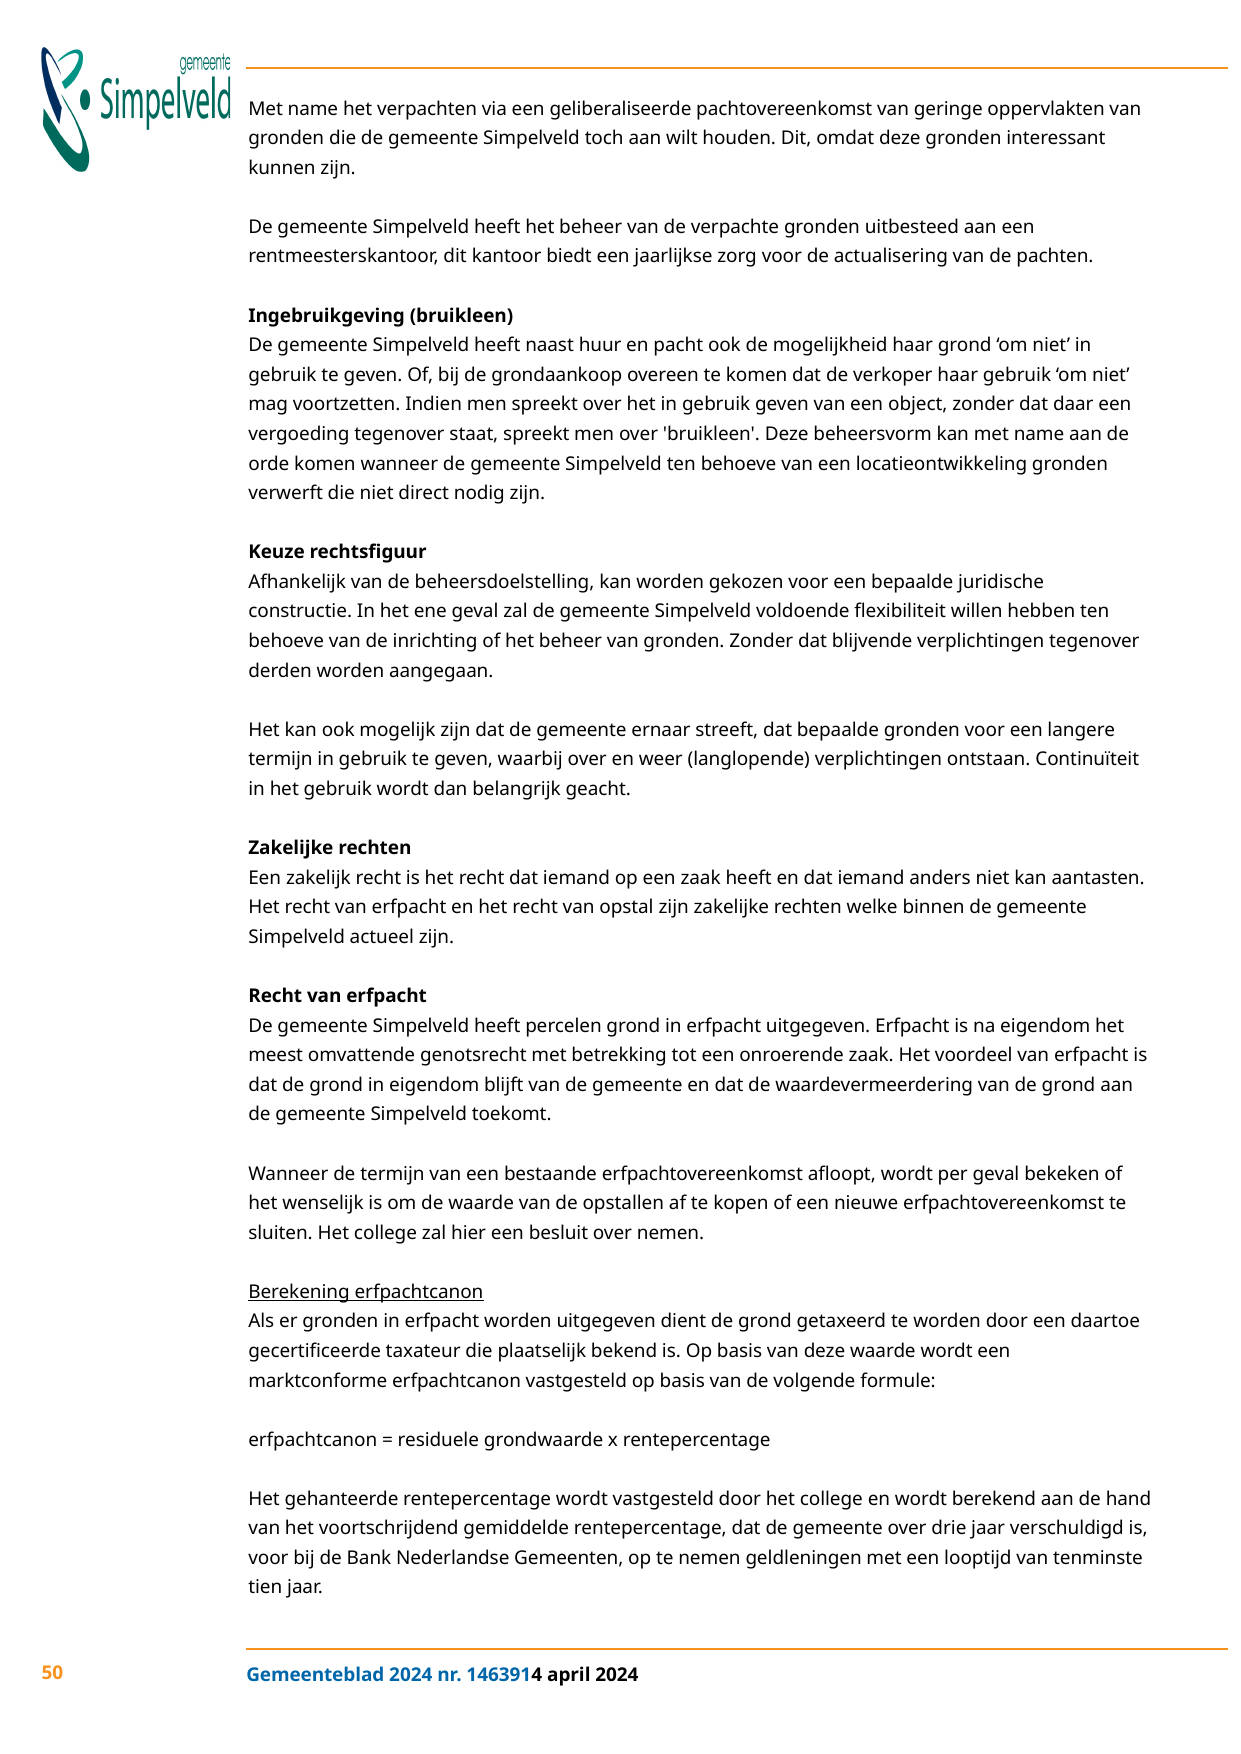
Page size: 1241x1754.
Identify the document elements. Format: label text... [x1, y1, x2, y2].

text De gemeente Simpelveld heeft percelen grond in erfpacht uitgegeven. Erfpacht is na eigendom het meest omvattende genotsrecht met betrekking tot een onroerende zaak. Het voordeel van erfpacht is dat de grond in eigendom blijft van de gemeente en dat de waardevermeerdering van de grond aan de gemeente Simpelveld toekomt. [248, 1012, 1152, 1126]
text Met name het verpachten via een geliberaliseerde pachtovereenkomst van geringe oppervlakten van gronden die de gemeente Simpelveld toch aan wilt houden. Dit, omdat deze gronden interessant kunnen zijn. [248, 95, 1152, 180]
text Een zakelijk recht is het recht dat iemand op een zaak heeft en dat iemand anders niet kan aantasten. [248, 864, 1152, 890]
text Het gehanteerde rentepercentage wordt vastgesteld door het college en wordt berekend aan de hand van het voortschrijdend gemiddelde rentepercentage, dat de gemeente over drie jaar verschuldigd is, voor bij de Bank Nederlandse Gemeenten, op te nemen geldleningen met een looptijd van tenminste tien jaar. [248, 1485, 1152, 1599]
text De gemeente Simpelveld heeft naast huur en pacht ook de mogelijkheid haar grond ‘om niet’ in gebruik te geven. Of, bij de grondaankoop overeen te komen dat de verkoper haar gebruik ‘om niet’ mag voortzetten. Indien men spreekt over het in gebruik geven van een object, zonder dat daar een vergoeding tegenover staat, spreekt men over 'bruikleen'. Deze beheersvorm kan met name aan de orde komen wanneer de gemeente Simpelveld ten behoeve van een locatieontwikkeling gronden verwerft die niet direct nodig zijn. [248, 331, 1152, 505]
text Afhankelijk van de beheersdoelstelling, kan worden gekozen voor een bepaalde juridische constructie. In het ene geval zal de gemeente Simpelveld voldoende flexibiliteit willen hebben ten behoeve van de inrichting of het beheer van gronden. Zonder dat blijvende verplichtingen tegenover derden worden aangegaan. [248, 568, 1152, 683]
text Wanneer de termijn van een bestaande erfpachtovereenkomst afloopt, wordt per geval bekeken of het wenselijk is om de waarde van de opstallen af te kopen of een nieuwe erfpachtovereenkomst te sluiten. Het college zal hier een besluit over nemen. [248, 1160, 1152, 1245]
text Het recht van erfpacht en het recht van opstal zijn zakelijke rechten welke binnen de gemeente Simpelveld actueel zijn. [248, 893, 1152, 949]
table_header erfpachtcanon = residuele grondwaarde x rentepercentage [248, 1426, 1152, 1452]
picture [41, 47, 231, 172]
text De gemeente Simpelveld heeft het beheer van de verpachte gronden uitbesteed aan een rentmeesterskantoor, dit kantoor biedt een jaarlijkse zorg voor de actualisering van de pachten. [248, 213, 1152, 268]
text Keuze rechtsfiguur [248, 538, 1152, 564]
text Recht van erfpacht [248, 982, 1152, 1008]
text Ingebruikgeving (bruikleen) [248, 302, 1152, 328]
text Als er gronden in erfpacht worden uitgegeven dient de grond getaxeerd te worden door een daartoe gecertificeerde taxateur die plaatselijk bekend is. Op basis van deze waarde wordt een marktconforme erfpachtcanon vastgesteld op basis van de volgende formule: [248, 1308, 1152, 1393]
text Het kan ook mogelijk zijn dat de gemeente ernaar streeft, dat bepaalde gronden voor een langere termijn in gebruik te geven, waarbij over en weer (langlopende) verplichtingen ontstaan. Continuïteit in het gebruik wordt dan belangrijk geacht. [248, 716, 1152, 801]
text Berekening erfpachtcanon [248, 1278, 1152, 1304]
text Zakelijke rechten [248, 834, 1152, 860]
